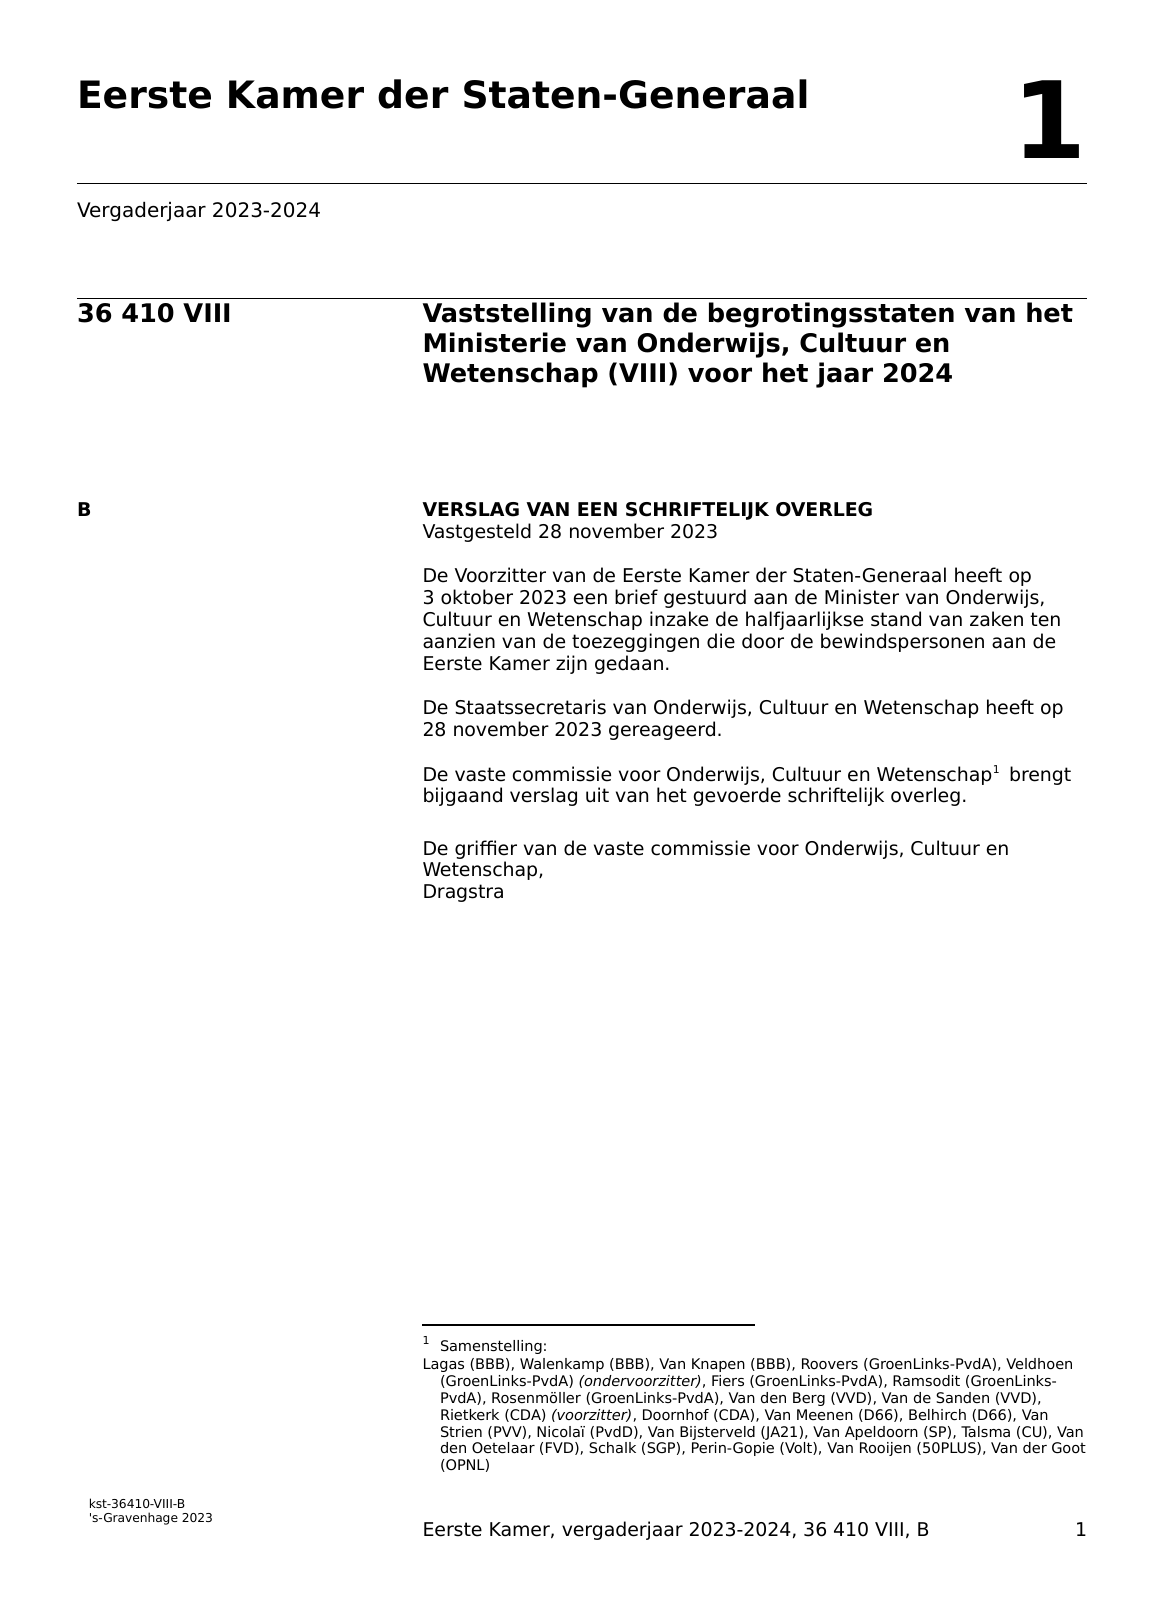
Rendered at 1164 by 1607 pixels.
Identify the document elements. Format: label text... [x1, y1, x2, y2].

subtitle 36 410 VIII Vaststelling van de begrotingsstaten van het Ministerie van Onderwijs, Cultuur en Wetenschap (VIII) voor het jaar 2024 [77, 299, 1087, 388]
text De Voorzitter van de Eerste Kamer der Staten-Generaal heeft op 3 oktober 2023 een brief gestuurd aan de Minister van Onderwijs, Cultuur en Wetenschap inzake de halfjaarlijkse stand van zaken ten aanzien van de toezeggingen die door de bewindspersonen aan de Eerste Kamer zijn gedaan. [422, 565, 1087, 675]
text kst-36410-VIII-B [88, 1497, 323, 1511]
text Samenstelling: [422, 1334, 1087, 1356]
text De vaste commissie voor Onderwijs, Cultuur en Wetenschap brengt bijgaand verslag uit van het gevoerde schriftelijk overleg. [422, 763, 1087, 807]
table_cell Vergaderjaar 2023-2024 [77, 184, 1087, 298]
text Vastgesteld 28 november 2023 [422, 521, 1087, 543]
table_header 1 [886, 59, 1087, 183]
text 's-Gravenhage 2023 [88, 1511, 323, 1525]
table_header Eerste Kamer der Staten-Generaal [77, 59, 886, 183]
subtitle B VERSLAG VAN EEN SCHRIFTELIJK OVERLEG [77, 499, 1087, 521]
text De griffier van de vaste commissie voor Onderwijs, Cultuur en Wetenschap, Dragstra [422, 837, 1087, 903]
text Lagas (BBB), Walenkamp (BBB), Van Knapen (BBB), Roovers (GroenLinks-PvdA), Veldhoen (GroenLinks-PvdA) (ondervoorzitter), Fiers (GroenLinks-PvdA), Ramsodit (GroenLinks-PvdA), Rosenmöller (GroenLinks-PvdA), Van den Berg (VVD), Van de Sanden (VVD), Rietkerk (CDA) (voorzitter), Doornhof (CDA), Van Meenen (D66), Belhirch (D66), Van Strien (PVV), Nicolaï (PvdD), Van Bijsterveld (JA21), Van Apeldoorn (SP), Talsma (CU), Van den Oetelaar (FVD), Schalk (SGP), Perin-Gopie (Volt), Van Rooijen (50PLUS), Van der Goot (OPNL) [422, 1356, 1087, 1474]
text De Staatssecretaris van Onderwijs, Cultuur en Wetenschap heeft op 28 november 2023 gereageerd. [422, 697, 1087, 741]
